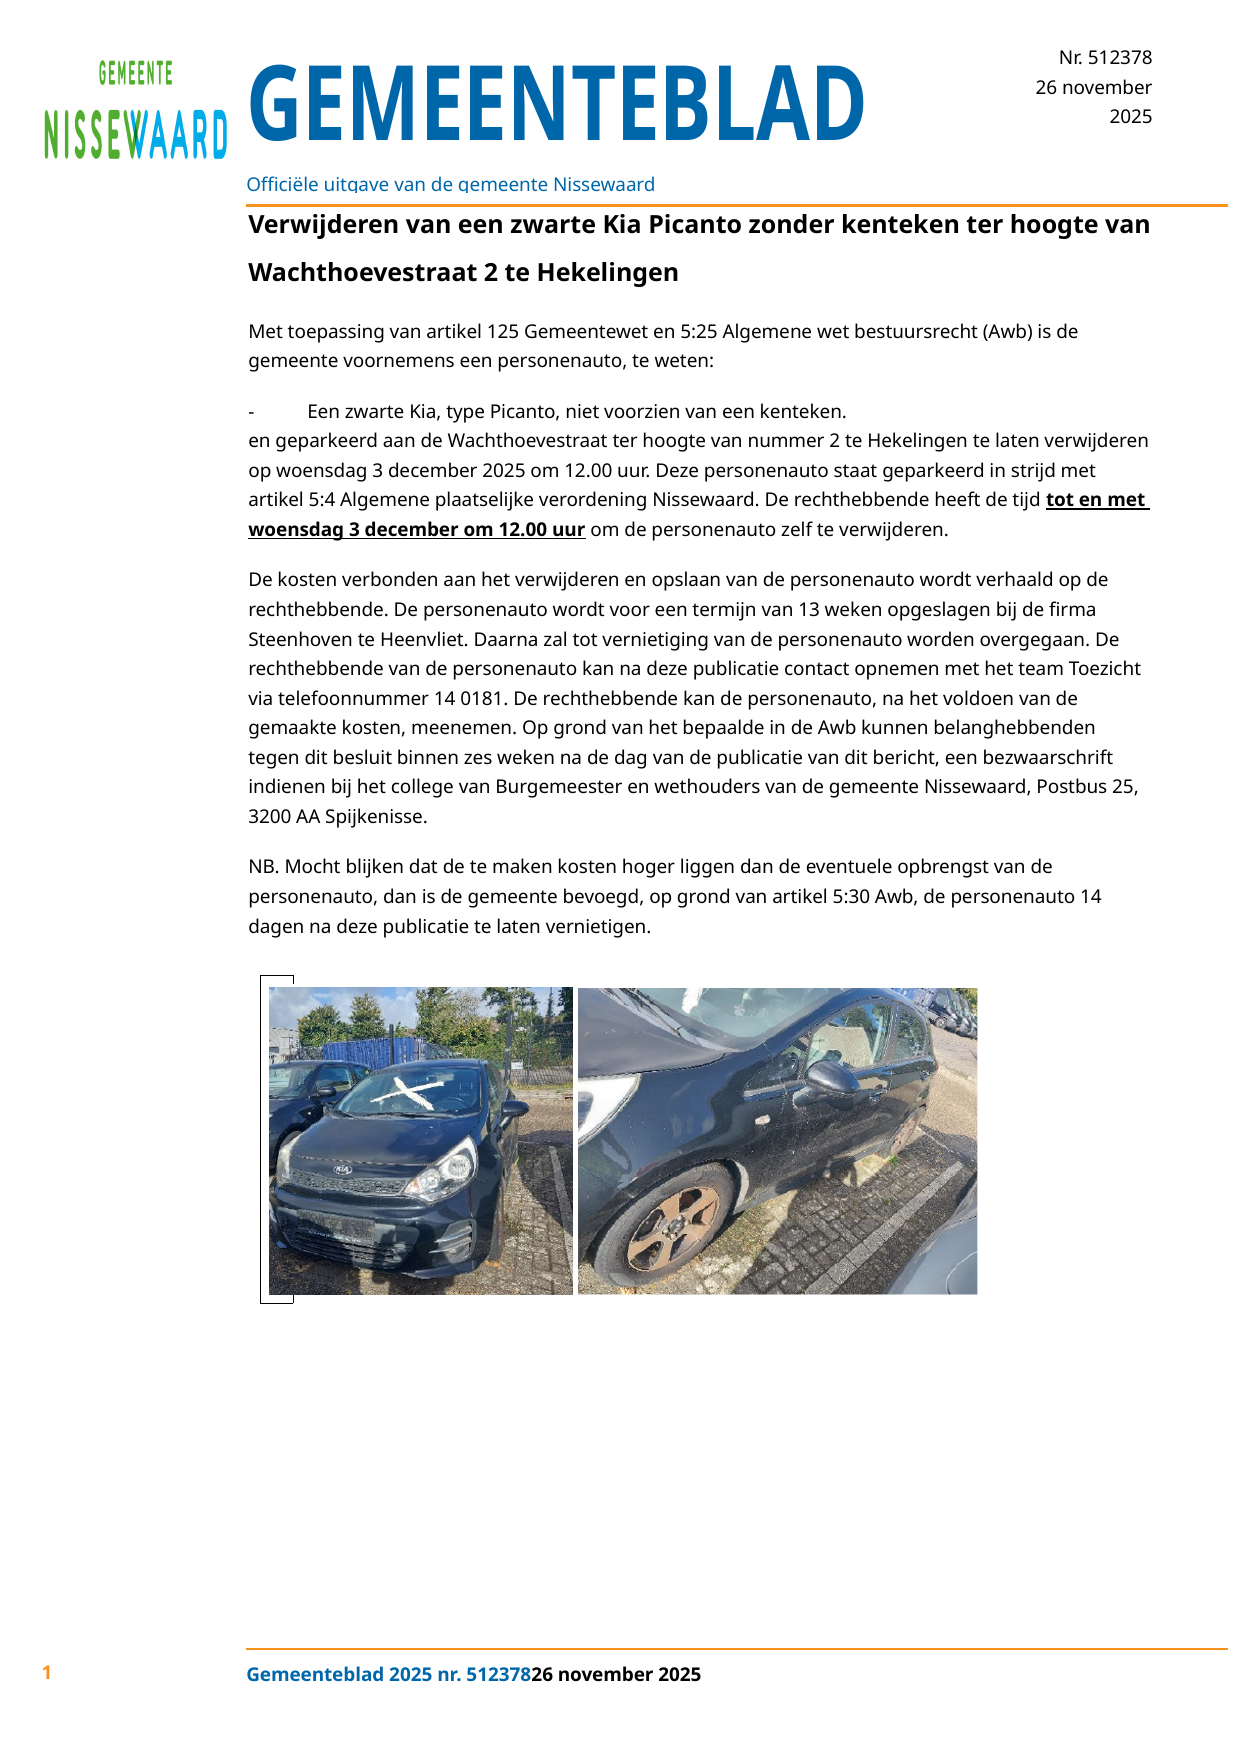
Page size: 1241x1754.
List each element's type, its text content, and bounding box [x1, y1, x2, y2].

text en geparkeerd aan de Wachthoevestraat ter hoogte van nummer 2 te Hekelingen te laten verwijderen op woensdag 3 december 2025 om 12.00 uur. Deze personenauto staat geparkeerd in strijd met artikel 5:4 Algemene plaatselijke verordening Nissewaard. De rechthebbende heeft de tijd tot en met woensdag 3 december om 12.00 uur om de personenauto zelf te verwijderen. [248, 427, 1152, 542]
list Een zwarte Kia, type Picanto, niet voorzien van een kenteken. [248, 398, 1152, 424]
text Verwijderen van een zwarte Kia Picanto zonder kenteken ter hoogte van Wachthoevestraat 2 te Hekelingen [248, 207, 1152, 288]
text Met toepassing van artikel 125 Gemeentewet en 5:25 Algemene wet bestuursrecht (Awb) is de gemeente voornemens een personenauto, te weten: [248, 318, 1152, 373]
text NB. Mocht blijken dat de te maken kosten hoger liggen dan de eventuele opbrengst van de personenauto, dan is de gemeente bevoegd, op grond van artikel 5:30 Awb, de personenauto 14 dagen na deze publicatie te laten vernietigen. [248, 854, 1152, 939]
picture [268, 984, 978, 1295]
text De kosten verbonden aan het verwijderen en opslaan van de personenauto wordt verhaald op de rechthebbende. De personenauto wordt voor een termijn van 13 weken opgeslagen bij de firma Steenhoven te Heenvliet. Daarna zal tot vernietiging van de personenauto worden overgegaan. De rechthebbende van de personenauto kan na deze publicatie contact opnemen met het team Toezicht via telefoonnummer 14 0181. De rechthebbende kan de personenauto, na het voldoen van de gemaakte kosten, meenemen. Op grond van het bepaalde in de Awb kunnen belanghebbenden tegen dit besluit binnen zes weken na de dag van de publicatie van dit bericht, een bezwaarschrift indienen bij het college van Burgemeester en wethouders van de gemeente Nissewaard, Postbus 25, 3200 AA Spijkenisse. [248, 567, 1152, 829]
picture [41, 47, 231, 172]
